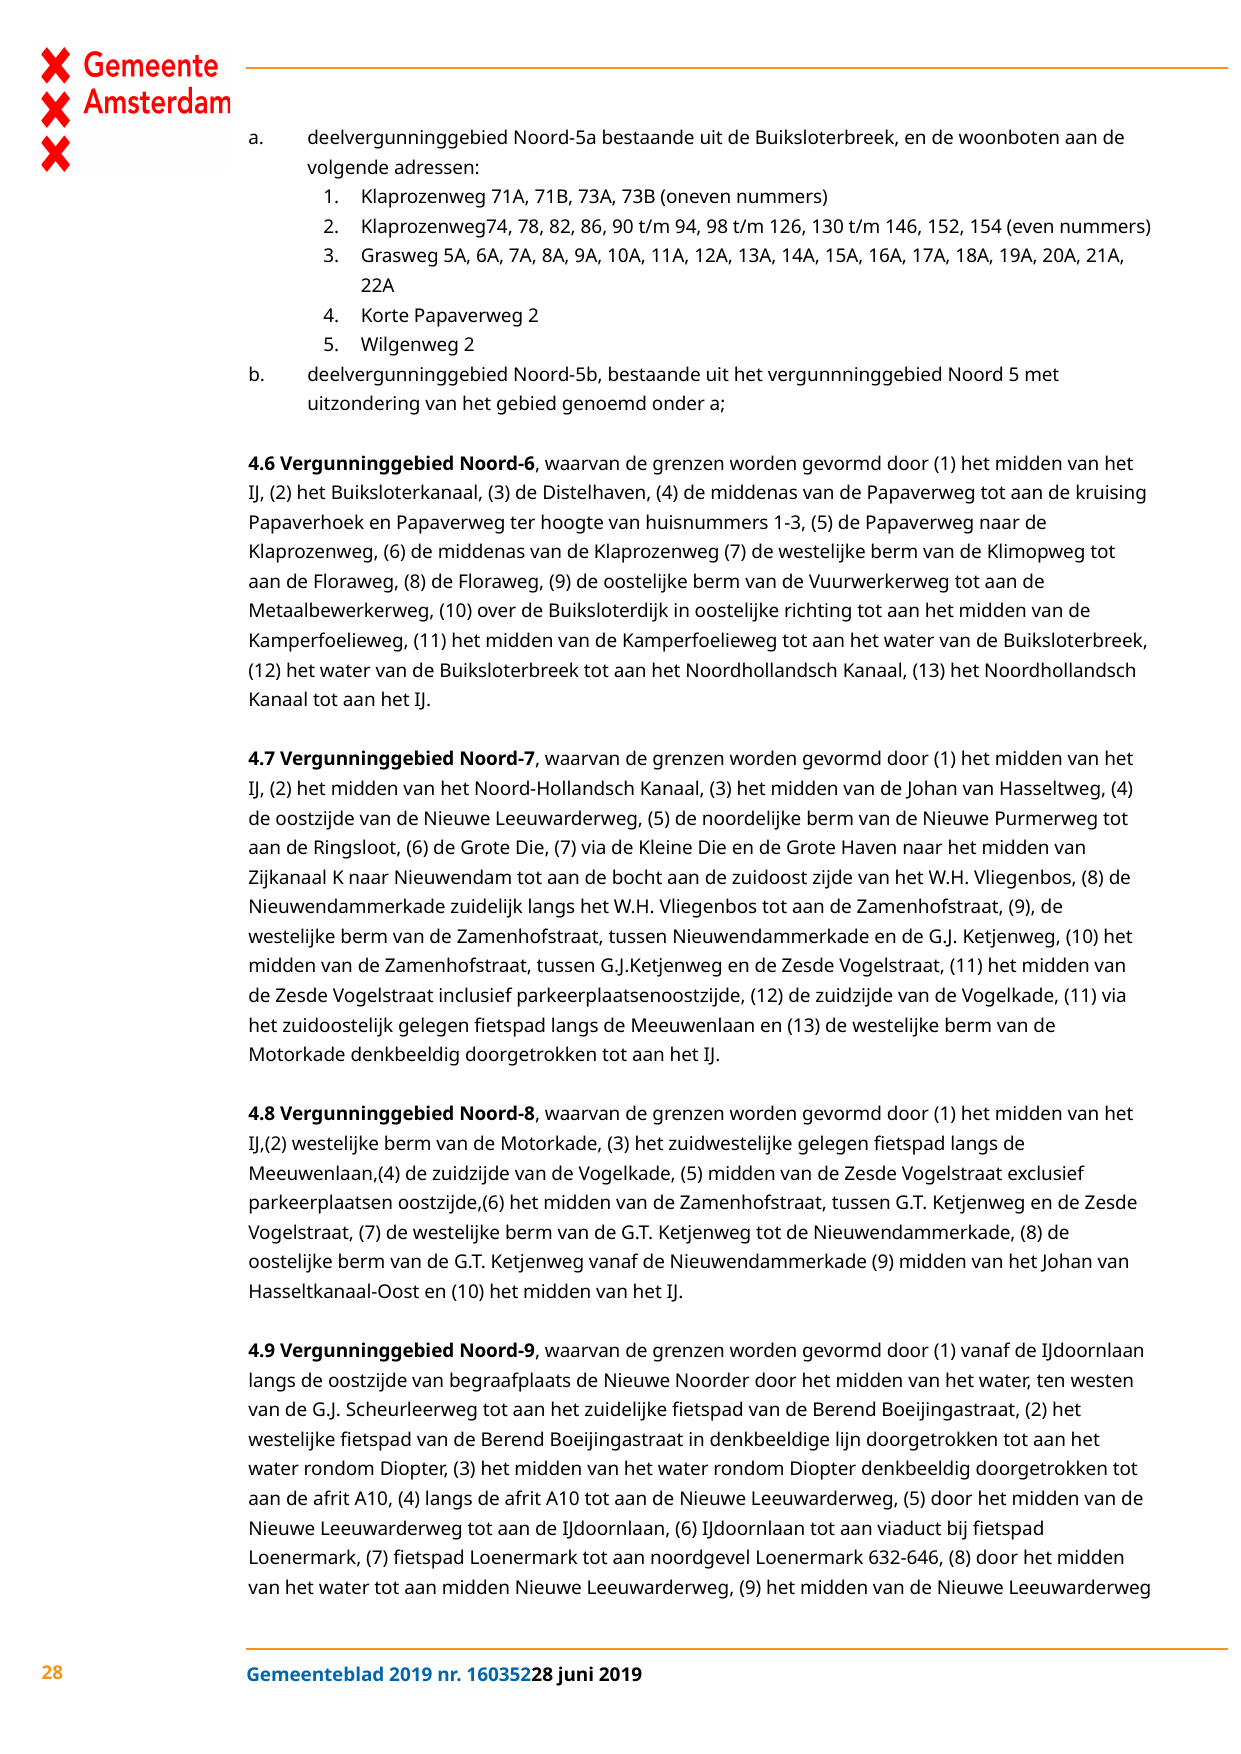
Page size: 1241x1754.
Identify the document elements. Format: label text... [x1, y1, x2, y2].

list deelvergunninggebied Noord-5b, bestaande uit het vergunnninggebied Noord 5 met uitzondering van het gebied genoemd onder a; [248, 361, 1152, 416]
list Grasweg 5A, 6A, 7A, 8A, 9A, 10A, 11A, 12A, 13A, 14A, 15A, 16A, 17A, 18A, 19A, 20A, 21A, 22A [323, 243, 1152, 298]
picture [41, 47, 231, 172]
text 4.8 Vergunninggebied Noord-8, waarvan de grenzen worden gevormd door (1) het midden van het IJ,(2) westelijke berm van de Motorkade, (3) het zuidwestelijke gelegen fietspad langs de Meeuwenlaan,(4) de zuidzijde van de Vogelkade, (5) midden van de Zesde Vogelstraat exclusief parkeerplaatsen oostzijde,(6) het midden van de Zamenhofstraat, tussen G.T. Ketjenweg en de Zesde Vogelstraat, (7) de westelijke berm van de G.T. Ketjenweg tot de Nieuwendammerkade, (8) de oostelijke berm van de G.T. Ketjenweg vanaf de Nieuwendammerkade (9) midden van het Johan van Hasseltkanaal-Oost en (10) het midden van het IJ. [248, 1101, 1152, 1304]
list Klaprozenweg 71A, 71B, 73A, 73B (oneven nummers) [323, 183, 1152, 209]
list Klaprozenweg74, 78, 82, 86, 90 t/m 94, 98 t/m 126, 130 t/m 146, 152, 154 (even nummers) [323, 213, 1152, 239]
text 4.9 Vergunninggebied Noord-9, waarvan de grenzen worden gevormd door (1) vanaf de IJdoornlaan langs de oostzijde van begraafplaats de Nieuwe Noorder door het midden van het water, ten westen van de G.J. Scheurleerweg tot aan het zuidelijke fietspad van de Berend Boeijingastraat, (2) het westelijke fietspad van de Berend Boeijingastraat in denkbeeldige lijn doorgetrokken tot aan het water rondom Diopter, (3) het midden van het water rondom Diopter denkbeeldig doorgetrokken tot aan de afrit A10, (4) langs de afrit A10 tot aan de Nieuwe Leeuwarderweg, (5) door het midden van de Nieuwe Leeuwarderweg tot aan de IJdoornlaan, (6) IJdoornlaan tot aan viaduct bij fietspad Loenermark, (7) fietspad Loenermark tot aan noordgevel Loenermark 632-646, (8) door het midden van het water tot aan midden Nieuwe Leeuwarderweg, (9) het midden van de Nieuwe Leeuwarderweg [248, 1337, 1152, 1600]
text 4.6 Vergunninggebied Noord-6, waarvan de grenzen worden gevormd door (1) het midden van het IJ, (2) het Buiksloterkanaal, (3) de Distelhaven, (4) de middenas van de Papaverweg tot aan de kruising Papaverhoek en Papaverweg ter hoogte van huisnummers 1-3, (5) de Papaverweg naar de Klaprozenweg, (6) de middenas van de Klaprozenweg (7) de westelijke berm van de Klimopweg tot aan de Floraweg, (8) de Floraweg, (9) de oostelijke berm van de Vuurwerkerweg tot aan de Metaalbewerkerweg, (10) over de Buiksloterdijk in oostelijke richting tot aan het midden van de Kamperfoelieweg, (11) het midden van de Kamperfoelieweg tot aan het water van de Buiksloterbreek, (12) het water van de Buiksloterbreek tot aan het Noordhollandsch Kanaal, (13) het Noordhollandsch Kanaal tot aan het IJ. [248, 450, 1152, 712]
list Korte Papaverweg 2 [323, 302, 1152, 328]
text 4.7 Vergunninggebied Noord-7, waarvan de grenzen worden gevormd door (1) het midden van het IJ, (2) het midden van het Noord-Hollandsch Kanaal, (3) het midden van de Johan van Hasseltweg, (4) de oostzijde van de Nieuwe Leeuwarderweg, (5) de noordelijke berm van de Nieuwe Purmerweg tot aan de Ringsloot, (6) de Grote Die, (7) via de Kleine Die en de Grote Haven naar het midden van Zijkanaal K naar Nieuwendam tot aan de bocht aan de zuidoost zijde van het W.H. Vliegenbos, (8) de Nieuwendammerkade zuidelijk langs het W.H. Vliegenbos tot aan de Zamenhofstraat, (9), de westelijke berm van de Zamenhofstraat, tussen Nieuwendammerkade en de G.J. Ketjenweg, (10) het midden van de Zamenhofstraat, tussen G.J.Ketjenweg en de Zesde Vogelstraat, (11) het midden van de Zesde Vogelstraat inclusief parkeerplaatsenoostzijde, (12) de zuidzijde van de Vogelkade, (11) via het zuidoostelijk gelegen fietspad langs de Meeuwenlaan en (13) de westelijke berm van de Motorkade denkbeeldig doorgetrokken tot aan het IJ. [248, 746, 1152, 1067]
list deelvergunninggebied Noord-5a bestaande uit de Buiksloterbreek, en de woonboten aan de volgende adressen: [248, 124, 1152, 180]
list Wilgenweg 2 [323, 331, 1152, 357]
